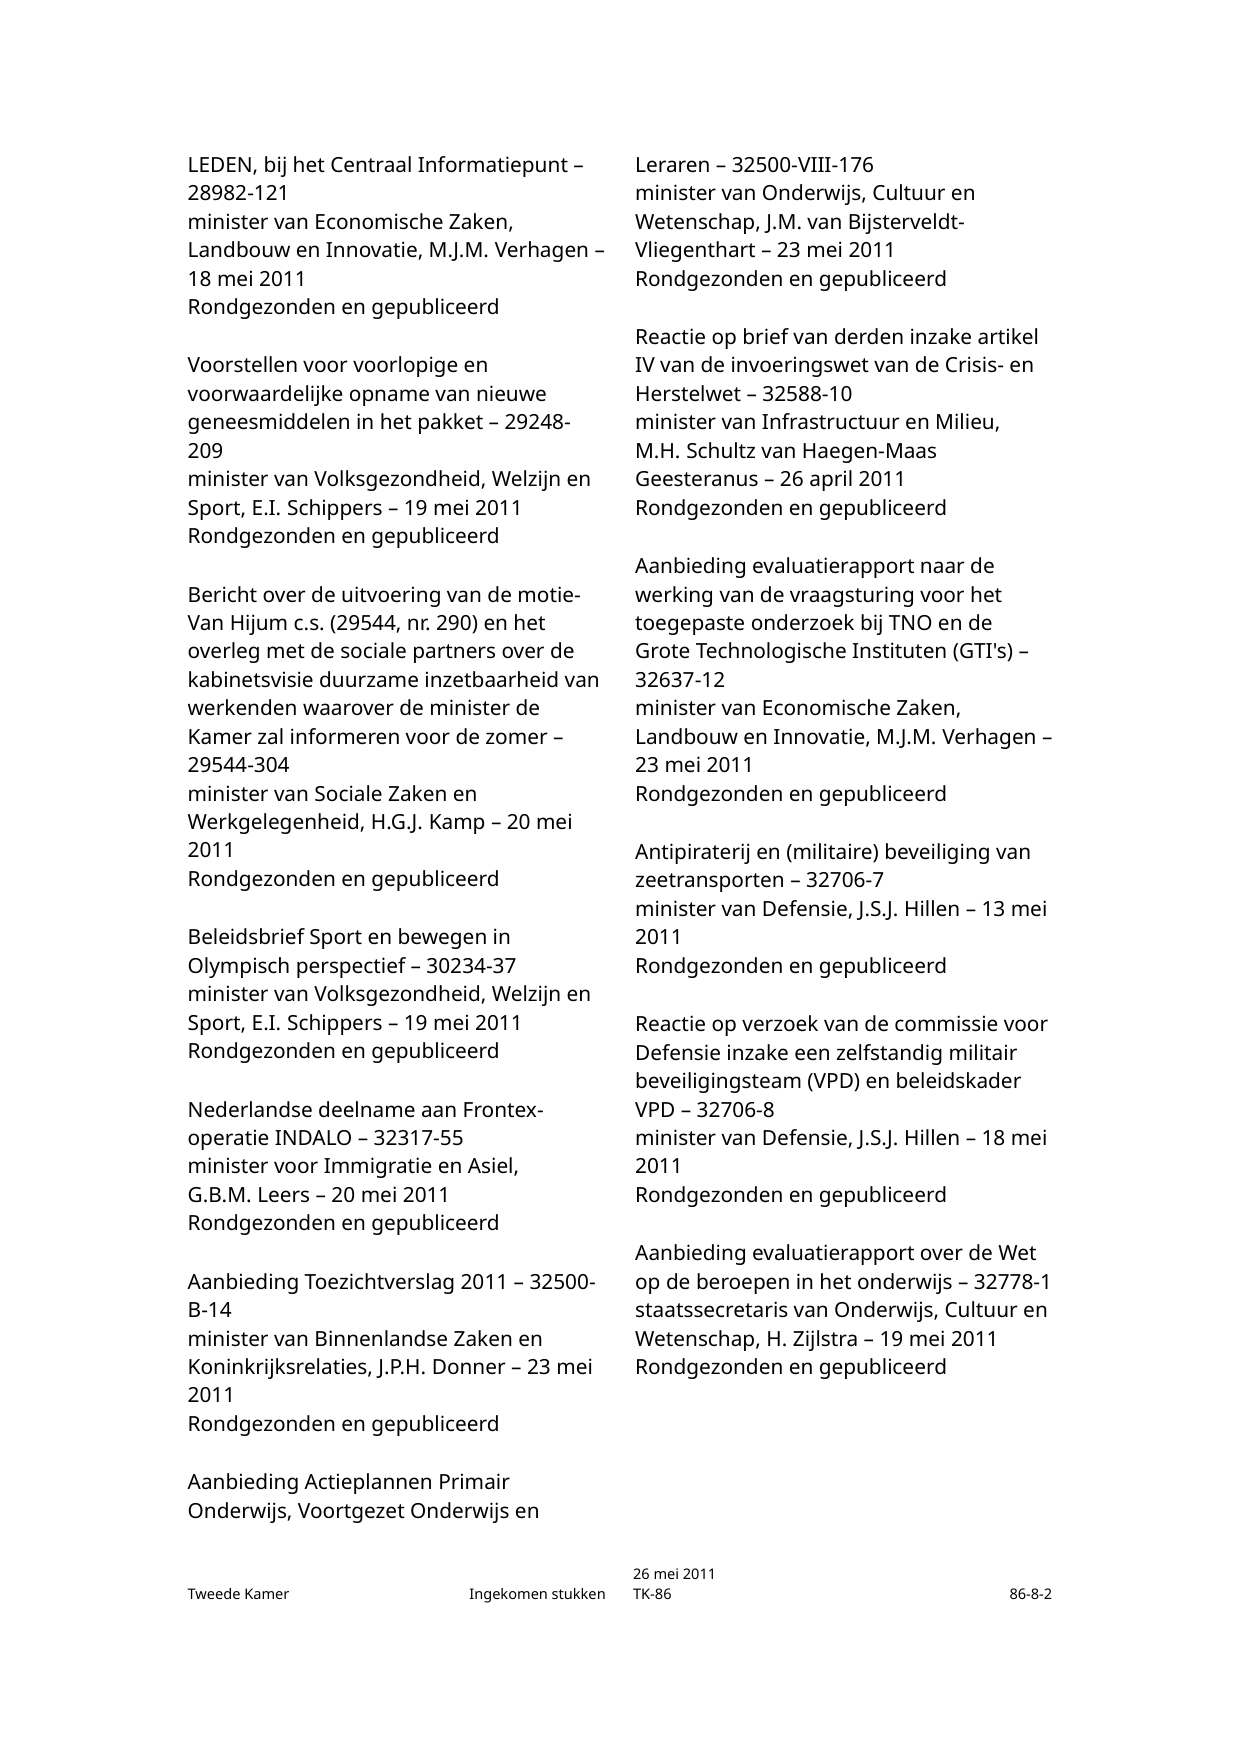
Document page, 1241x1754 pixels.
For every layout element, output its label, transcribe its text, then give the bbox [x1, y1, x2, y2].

text minister voor Immigratie en Asiel, G.B.M. Leers – 20 mei 2011 [187, 1152, 605, 1208]
text Rondgezonden en gepubliceerd [635, 779, 1053, 807]
text Rondgezonden en gepubliceerd [187, 1409, 605, 1437]
text minister van Onderwijs, Cultuur en Wetenschap, J.M. van Bijsterveldt-Vliegenthart – 23 mei 2011 [635, 178, 1053, 264]
text Bericht over de uitvoering van de motie-Van Hijum c.s. (29544, nr. 290) en het overleg met de sociale partners over de kabinetsvisie duurzame inzetbaarheid van werkenden waarover de minister de Kamer zal informeren voor de zomer – 29544-304 [187, 580, 605, 779]
text LEDEN, bij het Centraal Informatiepunt – 28982-121 [187, 150, 605, 207]
text minister van Infrastructuur en Milieu, M.H. Schultz van Haegen-Maas Geesteranus – 26 april 2011 [635, 407, 1053, 493]
text Voorstellen voor voorlopige en voorwaardelijke opname van nieuwe geneesmiddelen in het pakket – 29248-209 [187, 351, 605, 464]
text minister van Defensie, J.S.J. Hillen – 13 mei 2011 [635, 894, 1053, 951]
text Aanbieding evaluatierapport naar de werking van de vraagsturing voor het toegepaste onderzoek bij TNO en de Grote Technologische Instituten (GTI's) – 32637-12 [635, 551, 1053, 693]
text Nederlandse deelname aan Frontex-operatie INDALO – 32317-55 [187, 1095, 605, 1152]
text Rondgezonden en gepubliceerd [187, 864, 605, 892]
text Rondgezonden en gepubliceerd [635, 264, 1053, 292]
text minister van Binnenlandse Zaken en Koninkrijksrelaties, J.P.H. Donner – 23 mei 2011 [187, 1324, 605, 1409]
text minister van Defensie, J.S.J. Hillen – 18 mei 2011 [635, 1123, 1053, 1180]
text Leraren – 32500-VIII-176 [635, 150, 1053, 178]
text minister van Sociale Zaken en Werkgelegenheid, H.G.J. Kamp – 20 mei 2011 [187, 779, 605, 864]
text Rondgezonden en gepubliceerd [187, 1036, 605, 1065]
text Aanbieding evaluatierapport over de Wet op de beroepen in het onderwijs – 32778-1 [635, 1238, 1053, 1295]
text Reactie op verzoek van de commissie voor Defensie inzake een zelfstandig militair beveiligingsteam (VPD) en beleidskader VPD – 32706-8 [635, 1009, 1053, 1123]
text Rondgezonden en gepubliceerd [187, 1208, 605, 1237]
text Aanbieding Toezichtverslag 2011 – 32500-B-14 [187, 1267, 605, 1324]
text Rondgezonden en gepubliceerd [635, 1352, 1053, 1381]
text Beleidsbrief Sport en bewegen in Olympisch perspectief – 30234-37 [187, 922, 605, 979]
text Rondgezonden en gepubliceerd [635, 1180, 1053, 1208]
text minister van Economische Zaken, Landbouw en Innovatie, M.J.M. Verhagen – 23 mei 2011 [635, 693, 1053, 779]
text  [635, 1411, 1053, 1439]
text Rondgezonden en gepubliceerd [635, 951, 1053, 979]
text minister van Volksgezondheid, Welzijn en Sport, E.I. Schippers – 19 mei 2011 [187, 979, 605, 1036]
text staatssecretaris van Onderwijs, Cultuur en Wetenschap, H. Zijlstra – 19 mei 2011 [635, 1295, 1053, 1352]
text Antipiraterij en (militaire) beveiliging van zeetransporten – 32706-7 [635, 837, 1053, 894]
text Aanbieding Actieplannen Primair Onderwijs, Voortgezet Onderwijs en [187, 1467, 605, 1524]
text minister van Volksgezondheid, Welzijn en Sport, E.I. Schippers – 19 mei 2011 [187, 464, 605, 521]
text Rondgezonden en gepubliceerd [187, 292, 605, 321]
text Rondgezonden en gepubliceerd [187, 521, 605, 550]
text Rondgezonden en gepubliceerd [635, 493, 1053, 521]
text minister van Economische Zaken, Landbouw en Innovatie, M.J.M. Verhagen – 18 mei 2011 [187, 207, 605, 292]
text Reactie op brief van derden inzake artikel IV van de invoeringswet van de Crisis- en Herstelwet – 32588-10 [635, 322, 1053, 407]
